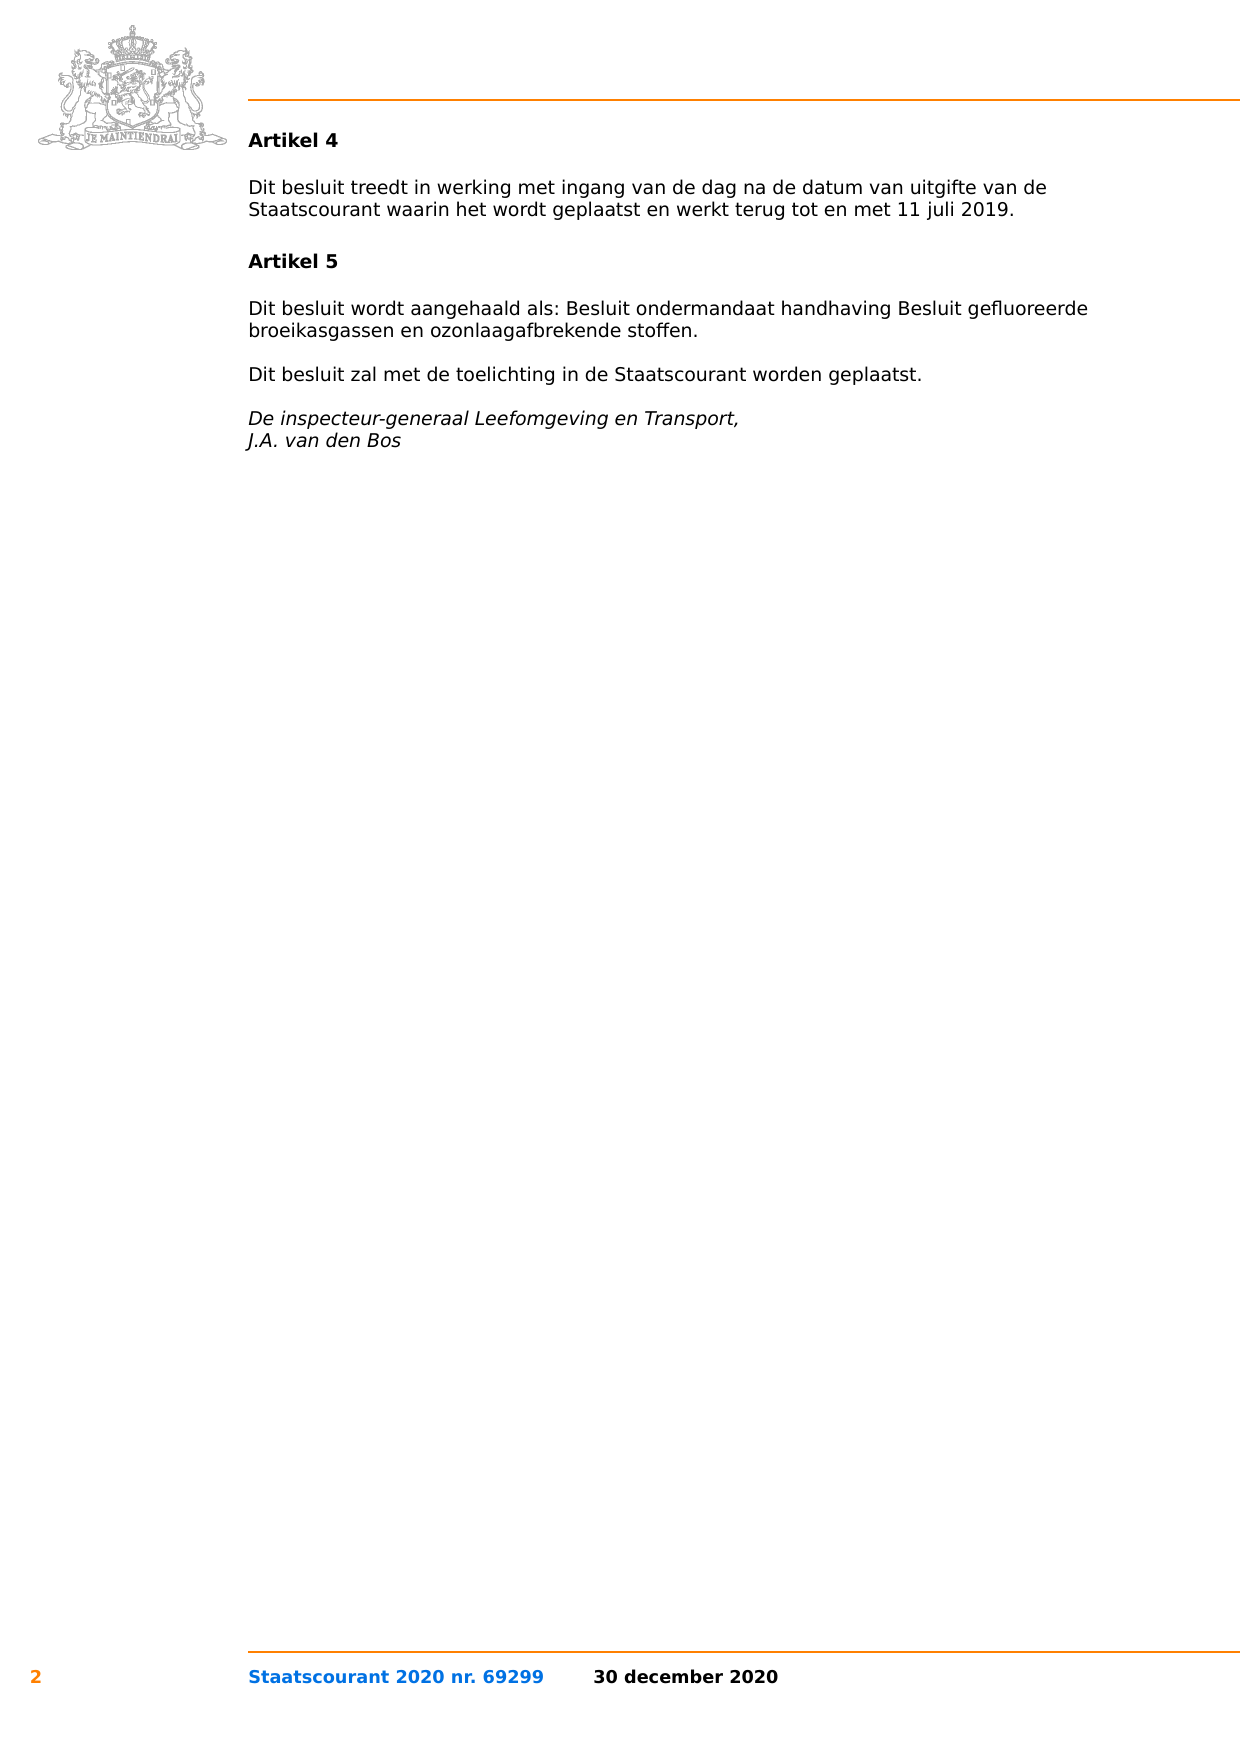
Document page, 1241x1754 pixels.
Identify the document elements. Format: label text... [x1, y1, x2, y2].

text Dit besluit wordt aangehaald als: Besluit ondermandaat handhaving Besluit gefluoreerde broeikasgassen en ozonlaagafbrekende stoffen. [248, 298, 1163, 342]
text De inspecteur-generaal Leefomgeving en Transport, J.A. van den Bos [248, 407, 1163, 451]
text Dit besluit zal met de toelichting in de Staatscourant worden geplaatst. [248, 364, 1163, 386]
text Dit besluit treedt in werking met ingang van de dag na de datum van uitgifte van de Staatscourant waarin het wordt geplaatst en werkt terug tot en met 11 juli 2019. [248, 177, 1163, 221]
subtitle Artikel 4 [248, 130, 1163, 152]
subtitle Artikel 5 [248, 251, 1163, 273]
picture [38, 25, 227, 150]
